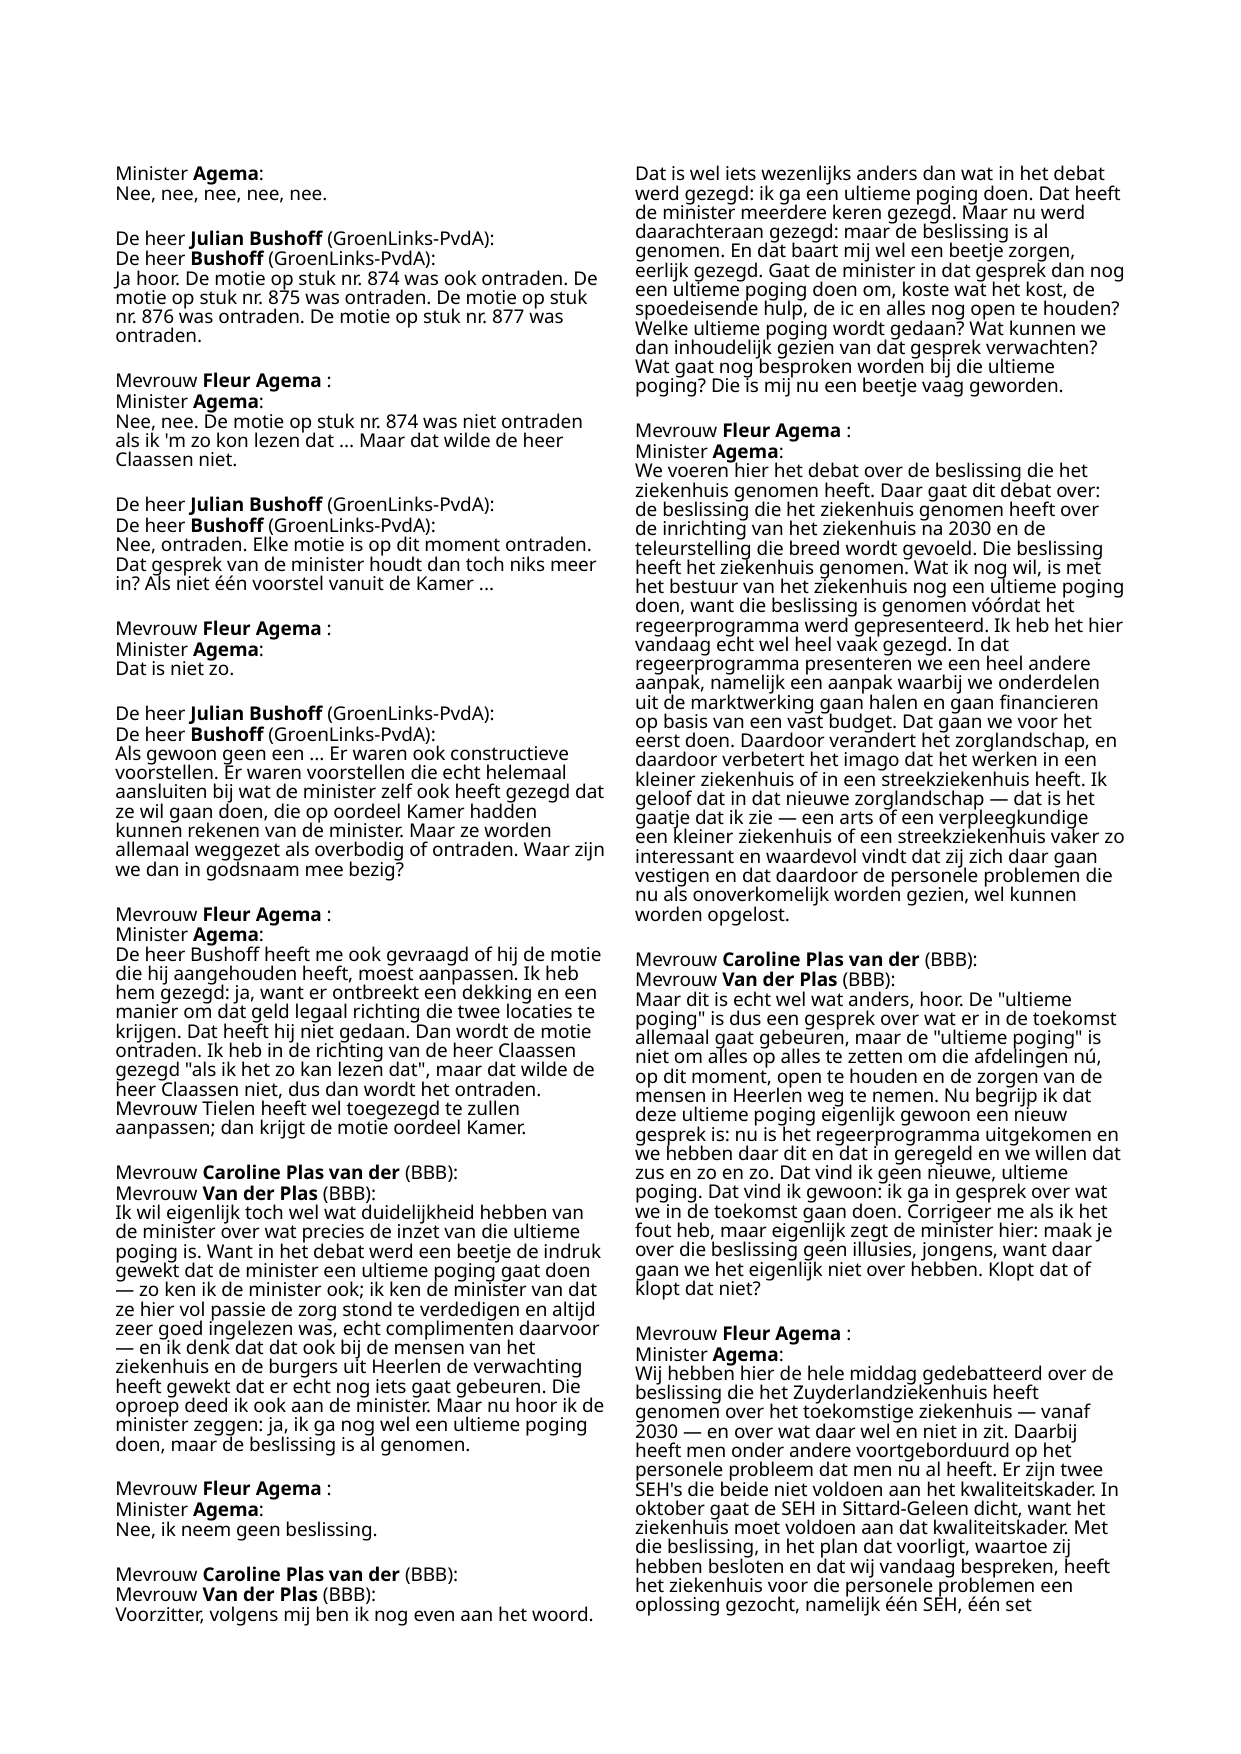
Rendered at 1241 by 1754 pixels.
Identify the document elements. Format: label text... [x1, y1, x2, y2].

text Mevrouw Van der Plas (BBB): [635, 971, 1125, 991]
text Mevrouw Fleur Agema : [115, 368, 605, 393]
text Mevrouw Van der Plas (BBB): [115, 1185, 605, 1204]
text We voeren hier het debat over de beslissing die het ziekenhuis genomen heeft. Daar gaat dit debat over: de beslissing die het ziekenhuis genomen heeft over de inrichting van het ziekenhuis na 2030 en de teleurstelling die breed wordt gevoeld. Die beslissing heeft het ziekenhuis genomen. Wat ik nog wil, is met het bestuur van het ziekenhuis nog een ultieme poging doen, want die beslissing is genomen vóórdat het regeerprogramma werd gepresenteerd. Ik heb het hier vandaag echt wel heel vaak gezegd. In dat regeerprogramma presenteren we een heel andere aanpak, namelijk een aanpak waarbij we onderdelen uit de marktwerking gaan halen en gaan financieren op basis van een vast budget. Dat gaan we voor het eerst doen. Daardoor verandert het zorglandschap, en daardoor verbetert het imago dat het werken in een kleiner ziekenhuis of in een streekziekenhuis heeft. Ik geloof dat in dat nieuwe zorglandschap — dat is het gaatje dat ik zie — een arts of een verpleegkundige een kleiner ziekenhuis of een streekziekenhuis vaker zo interessant en waardevol vindt dat zij zich daar gaan vestigen en dat daardoor de personele problemen die nu als onoverkomelijk worden gezien, wel kunnen worden opgelost. [635, 462, 1125, 925]
text Wij hebben hier de hele middag gedebatteerd over de beslissing die het Zuyderlandziekenhuis heeft genomen over het toekomstige ziekenhuis — vanaf 2030 — en over wat daar wel en niet in zit. Daarbij heeft men onder andere voortgeborduurd op het personele probleem dat men nu al heeft. Er zijn twee SEH's die beide niet voldoen aan het kwaliteitskader. In oktober gaat de SEH in Sittard-Geleen dicht, want het ziekenhuis moet voldoen aan dat kwaliteitskader. Met die beslissing, in het plan dat voorligt, waartoe zij hebben besloten en dat wij vandaag bespreken, heeft het ziekenhuis voor die personele problemen een oplossing gezocht, namelijk één SEH, één set [635, 1365, 1125, 1615]
text Mevrouw Fleur Agema : [115, 615, 605, 641]
text Minister Agema: [115, 641, 605, 660]
text Nee, ik neem geen beslissing. [115, 1521, 605, 1540]
text Mevrouw Caroline Plas van der (BBB): [635, 946, 1125, 971]
text Mevrouw Fleur Agema : [115, 1476, 605, 1501]
text Nee, ontraden. Elke motie is op dit moment ontraden. Dat gesprek van de minister houdt dan toch niks meer in? Als niet één voorstel vanuit de Kamer ... [115, 536, 605, 594]
text Dat is wel iets wezenlijks anders dan wat in het debat werd gezegd: ik ga een ultieme poging doen. Dat heeft de minister meerdere keren gezegd. Maar nu werd daarachteraan gezegd: maar de beslissing is al genomen. En dat baart mij wel een beetje zorgen, eerlijk gezegd. Gaat de minister in dat gesprek dan nog een ultieme poging doen om, koste wat het kost, de spoedeisende hulp, de ic en alles nog open te houden? Welke ultieme poging wordt gedaan? Wat kunnen we dan inhoudelijk gezien van dat gesprek verwachten? Wat gaat nog besproken worden bij die ultieme poging? Die is mij nu een beetje vaag geworden. [635, 165, 1125, 397]
text Minister Agema: [115, 165, 605, 184]
text Mevrouw Fleur Agema : [635, 1320, 1125, 1346]
text Voorzitter, volgens mij ben ik nog even aan het woord. [115, 1606, 605, 1625]
text Mevrouw Caroline Plas van der (BBB): [115, 1561, 605, 1586]
text Minister Agema: [115, 926, 605, 946]
text De heer Julian Bushoff (GroenLinks-PvdA): [115, 491, 605, 517]
text Minister Agema: [635, 1346, 1125, 1365]
text Mevrouw Fleur Agema : [115, 901, 605, 926]
text De heer Julian Bushoff (GroenLinks-PvdA): [115, 225, 605, 250]
text Nee, nee. De motie op stuk nr. 874 was niet ontraden als ik 'm zo kon lezen dat ... Maar dat wilde de heer Claassen niet. [115, 413, 605, 470]
text Dat is niet zo. [115, 660, 605, 679]
text Als gewoon geen een ... Er waren ook constructieve voorstellen. Er waren voorstellen die echt helemaal aansluiten bij wat de minister zelf ook heeft gezegd dat ze wil gaan doen, die op oordeel Kamer hadden kunnen rekenen van de minister. Maar ze worden allemaal weggezet als overbodig of ontraden. Waar zijn we dan in godsnaam mee bezig? [115, 745, 605, 880]
text Minister Agema: [115, 393, 605, 413]
text Maar dit is echt wel wat anders, hoor. De "ultieme poging" is dus een gesprek over wat er in de toekomst allemaal gaat gebeuren, maar de "ultieme poging" is niet om alles op alles te zetten om die afdelingen nú, op dit moment, open te houden en de zorgen van de mensen in Heerlen weg te nemen. Nu begrijp ik dat deze ultieme poging eigenlijk gewoon een nieuw gesprek is: nu is het regeerprogramma uitgekomen en we hebben daar dit en dat in geregeld en we willen dat zus en zo en zo. Dat vind ik geen nieuwe, ultieme poging. Dat vind ik gewoon: ik ga in gesprek over wat we in de toekomst gaan doen. Corrigeer me als ik het fout heb, maar eigenlijk zegt de minister hier: maak je over die beslissing geen illusies, jongens, want daar gaan we het eigenlijk niet over hebben. Klopt dat of klopt dat niet? [635, 991, 1125, 1299]
text Mevrouw Van der Plas (BBB): [115, 1586, 605, 1606]
text De heer Bushoff (GroenLinks-PvdA): [115, 250, 605, 270]
text De heer Bushoff (GroenLinks-PvdA): [115, 517, 605, 536]
text Ja hoor. De motie op stuk nr. 874 was ook ontraden. De motie op stuk nr. 875 was ontraden. De motie op stuk nr. 876 was ontraden. De motie op stuk nr. 877 was ontraden. [115, 270, 605, 347]
text Mevrouw Caroline Plas van der (BBB): [115, 1159, 605, 1185]
text De heer Julian Bushoff (GroenLinks-PvdA): [115, 700, 605, 726]
text De heer Bushoff heeft me ook gevraagd of hij de motie die hij aangehouden heeft, moest aanpassen. Ik heb hem gezegd: ja, want er ontbreekt een dekking en een manier om dat geld legaal richting die twee locaties te krijgen. Dat heeft hij niet gedaan. Dan wordt de motie ontraden. Ik heb in de richting van de heer Claassen gezegd "als ik het zo kan lezen dat", maar dat wilde de heer Claassen niet, dus dan wordt het ontraden. Mevrouw Tielen heeft wel toegezegd te zullen aanpassen; dan krijgt de motie oordeel Kamer. [115, 946, 605, 1138]
text Nee, nee, nee, nee, nee. [115, 184, 605, 204]
text Minister Agema: [635, 443, 1125, 462]
text Ik wil eigenlijk toch wel wat duidelijkheid hebben van de minister over wat precies de inzet van die ultieme poging is. Want in het debat werd een beetje de indruk gewekt dat de minister een ultieme poging gaat doen — zo ken ik de minister ook; ik ken de minister van dat ze hier vol passie de zorg stond te verdedigen en altijd zeer goed ingelezen was, echt complimenten daarvoor — en ik denk dat dat ook bij de mensen van het ziekenhuis en de burgers uit Heerlen de verwachting heeft gewekt dat er echt nog iets gaat gebeuren. Die oproep deed ik ook aan de minister. Maar nu hoor ik de minister zeggen: ja, ik ga nog wel een ultieme poging doen, maar de beslissing is al genomen. [115, 1204, 605, 1455]
text Mevrouw Fleur Agema : [635, 417, 1125, 443]
text Minister Agema: [115, 1501, 605, 1521]
text De heer Bushoff (GroenLinks-PvdA): [115, 726, 605, 745]
